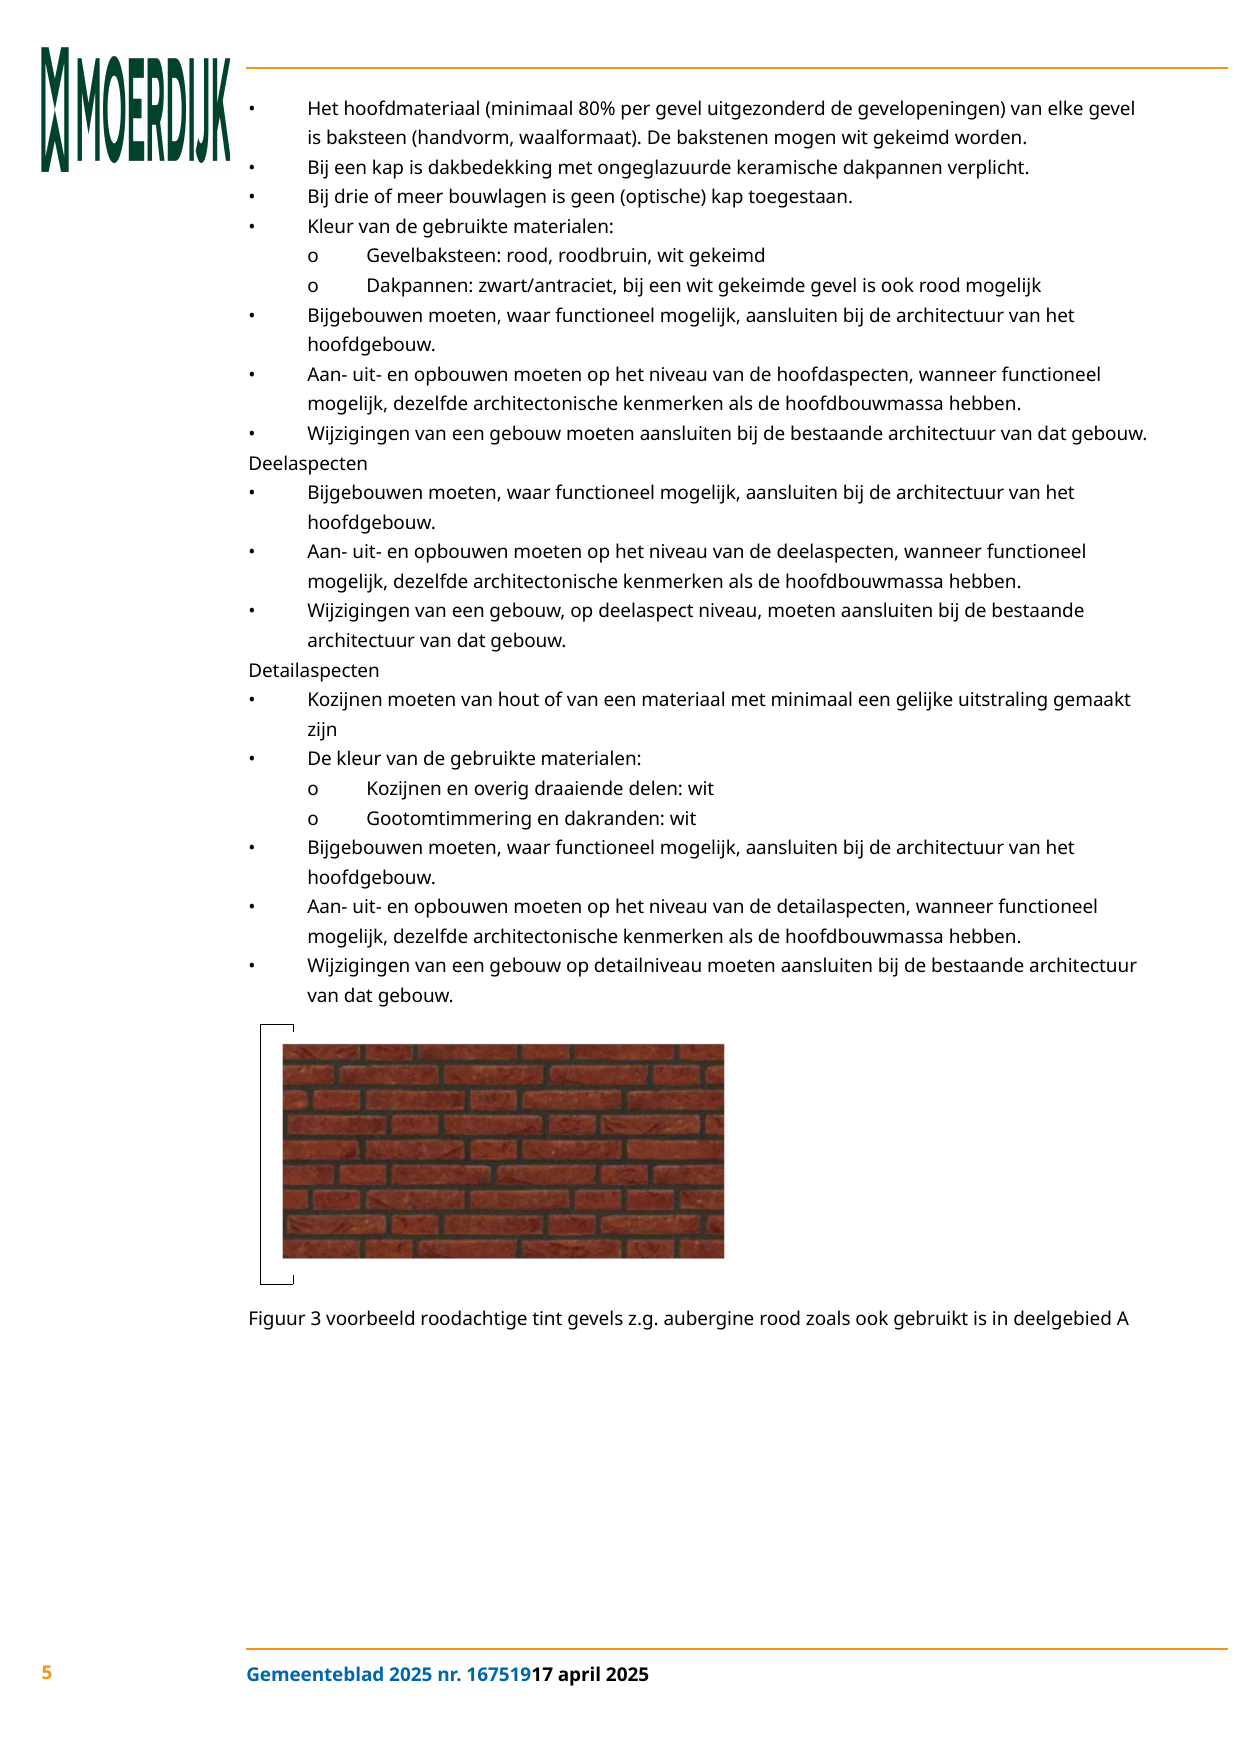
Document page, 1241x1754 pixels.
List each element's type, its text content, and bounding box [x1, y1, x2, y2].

list Het hoofdmateriaal (minimaal 80% per gevel uitgezonderd de gevelopeningen) van elke gevel is baksteen (handvorm, waalformaat). De bakstenen mogen wit gekeimd worden. [248, 95, 1152, 150]
text Deelaspecten [248, 450, 1152, 476]
list Wijzigingen van een gebouw moeten aansluiten bij de bestaande architectuur van dat gebouw. [248, 420, 1152, 446]
list Bijgebouwen moeten, waar functioneel mogelijk, aansluiten bij de architectuur van het hoofdgebouw. [248, 302, 1152, 357]
list Kozijnen en overig draaiende delen: wit [307, 775, 1152, 801]
list Gootomtimmering en dakranden: wit [307, 805, 1152, 831]
text Figuur 3 voorbeeld roodachtige tint gevels z.g. aubergine rood zoals ook gebruikt is in deelgebied A [248, 1305, 1152, 1331]
list Wijzigingen van een gebouw, op deelaspect niveau, moeten aansluiten bij de bestaande architectuur van dat gebouw. [248, 598, 1152, 653]
picture [41, 47, 231, 172]
text Detailaspecten [248, 657, 1152, 683]
list Bij drie of meer bouwlagen is geen (optische) kap toegestaan. [248, 183, 1152, 209]
list Bijgebouwen moeten, waar functioneel mogelijk, aansluiten bij de architectuur van het hoofdgebouw. [248, 479, 1152, 535]
list Aan- uit- en opbouwen moeten op het niveau van de deelaspecten, wanneer functioneel mogelijk, dezelfde architectonische kenmerken als de hoofdbouwmassa hebben. [248, 538, 1152, 594]
picture [268, 1032, 742, 1275]
list Kleur van de gebruikte materialen: [248, 213, 1152, 239]
list Bij een kap is dakbedekking met ongeglazuurde keramische dakpannen verplicht. [248, 154, 1152, 180]
list Aan- uit- en opbouwen moeten op het niveau van de detailaspecten, wanneer functioneel mogelijk, dezelfde architectonische kenmerken als de hoofdbouwmassa hebben. [248, 893, 1152, 949]
list Gevelbaksteen: rood, roodbruin, wit gekeimd [307, 243, 1152, 268]
list Aan- uit- en opbouwen moeten op het niveau van de hoofdaspecten, wanneer functioneel mogelijk, dezelfde architectonische kenmerken als de hoofdbouwmassa hebben. [248, 361, 1152, 416]
list De kleur van de gebruikte materialen: [248, 746, 1152, 771]
list Kozijnen moeten van hout of van een materiaal met minimaal een gelijke uitstraling gemaakt zijn [248, 686, 1152, 742]
list Bijgebouwen moeten, waar functioneel mogelijk, aansluiten bij de architectuur van het hoofdgebouw. [248, 834, 1152, 890]
list Wijzigingen van een gebouw op detailniveau moeten aansluiten bij de bestaande architectuur van dat gebouw. [248, 953, 1152, 1008]
list Dakpannen: zwart/antraciet, bij een wit gekeimde gevel is ook rood mogelijk [307, 272, 1152, 298]
